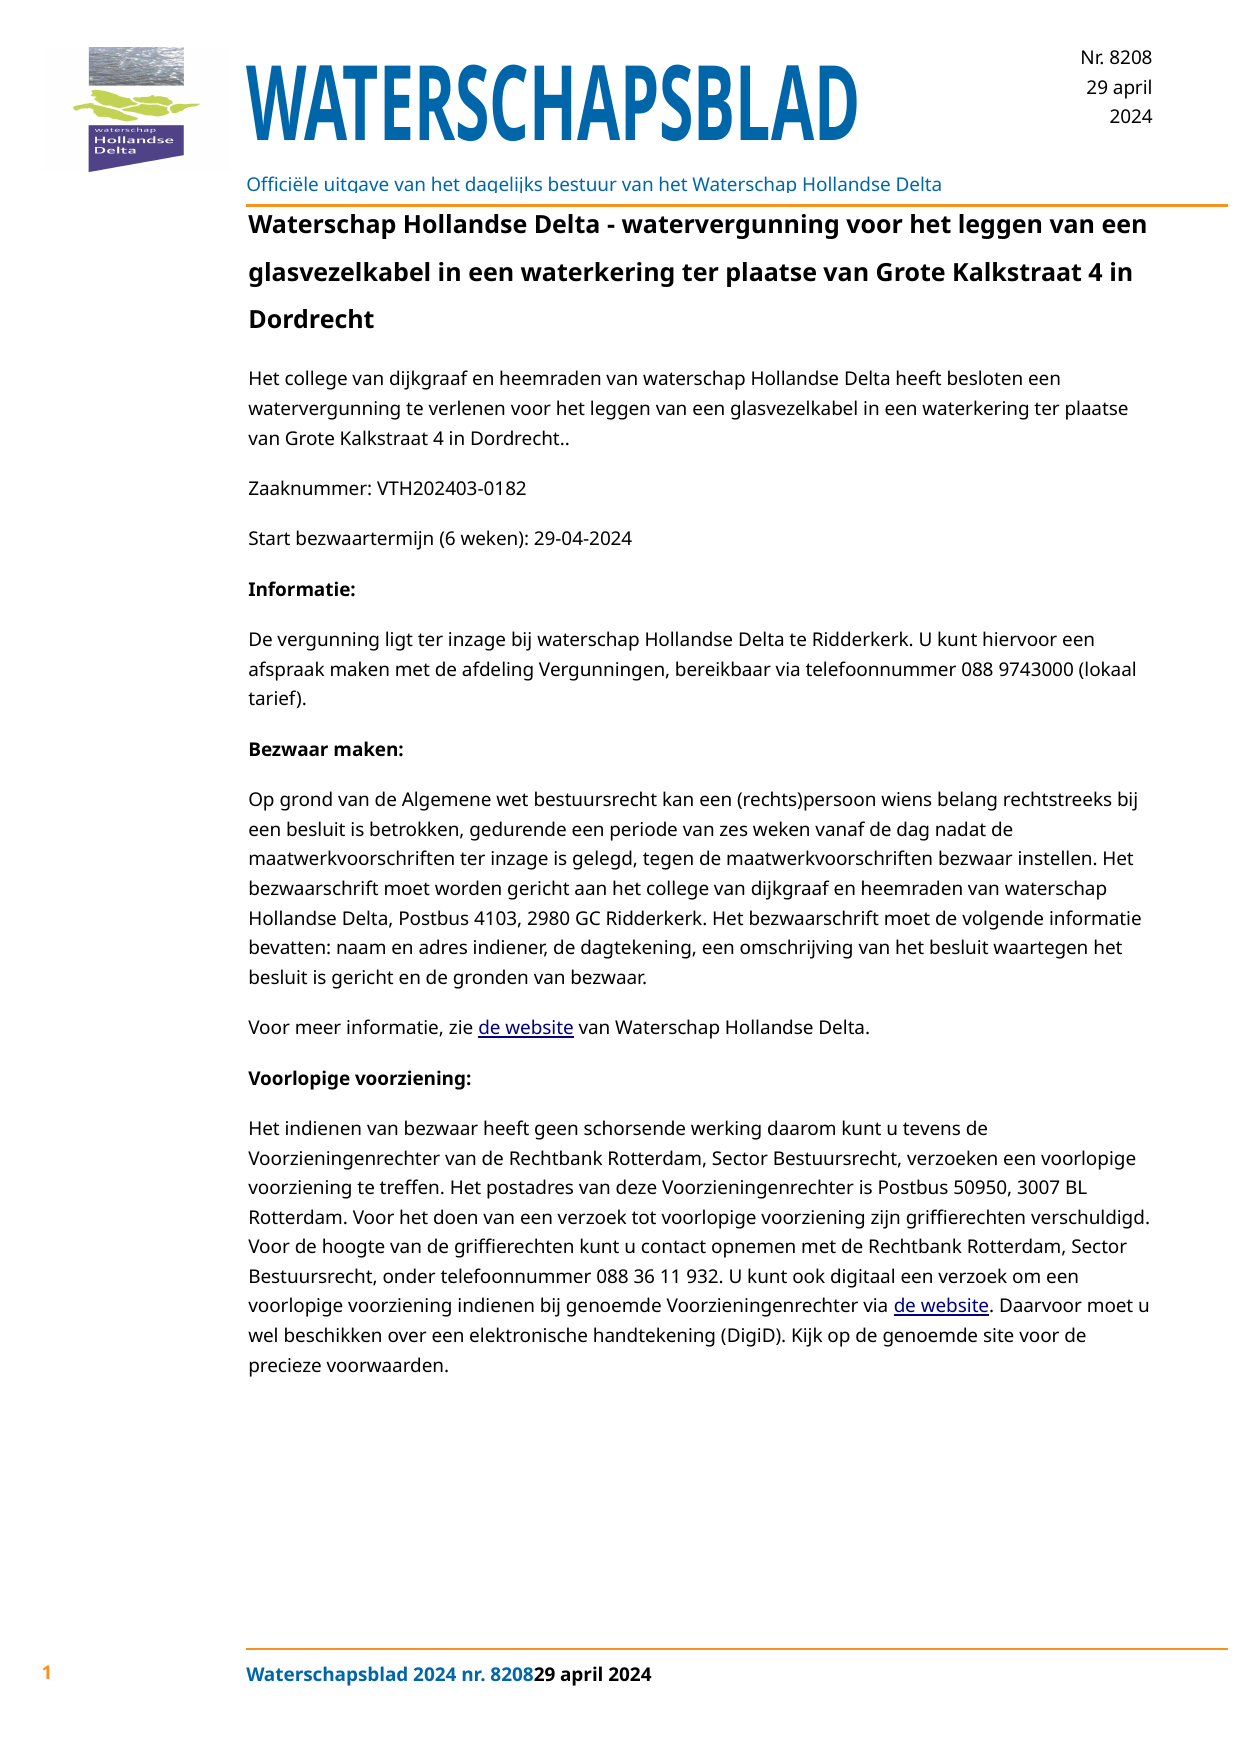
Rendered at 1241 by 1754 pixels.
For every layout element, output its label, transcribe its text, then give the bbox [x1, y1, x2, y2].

text Voorlopige voorziening: [248, 1065, 1152, 1090]
picture [41, 47, 231, 172]
text Informatie: [248, 576, 1152, 602]
text Start bezwaartermijn (6 weken): 29-04-2024 [248, 526, 1152, 551]
text Waterschap Hollandse Delta - watervergunning voor het leggen van een glasvezelkabel in een waterkering ter plaatse van Grote Kalkstraat 4 in Dordrecht [248, 207, 1152, 336]
text Bezwaar maken: [248, 736, 1152, 762]
text Zaaknummer: VTH202403-0182 [248, 475, 1152, 501]
text Voor meer informatie, zie de website van Waterschap Hollandse Delta. [248, 1014, 1152, 1040]
text Het indienen van bezwaar heeft geen schorsende werking daarom kunt u tevens de Voorzieningenrechter van de Rechtbank Rotterdam, Sector Bestuursrecht, verzoeken een voorlopige voorziening te treffen. Het postadres van deze Voorzieningenrechter is Postbus 50950, 3007 BL Rotterdam. Voor het doen van een verzoek tot voorlopige voorziening zijn griffierechten verschuldigd. Voor de hoogte van de griffierechten kunt u contact opnemen met de Rechtbank Rotterdam, Sector Bestuursrecht, onder telefoonnummer 088 36 11 932. U kunt ook digitaal een verzoek om een voorlopige voorziening indienen bij genoemde Voorzieningenrechter via de website. Daarvoor moet u wel beschikken over een elektronische handtekening (DigiD). Kijk op de genoemde site voor de precieze voorwaarden. [248, 1115, 1152, 1377]
text De vergunning ligt ter inzage bij waterschap Hollandse Delta te Ridderkerk. U kunt hiervoor een afspraak maken met de afdeling Vergunningen, bereikbaar via telefoonnummer 088 9743000 (lokaal tarief). [248, 626, 1152, 711]
text Het college van dijkgraaf en heemraden van waterschap Hollandse Delta heeft besloten een watervergunning te verlenen voor het leggen van een glasvezelkabel in een waterkering ter plaatse van Grote Kalkstraat 4 in Dordrecht.. [248, 366, 1152, 450]
text Op grond van de Algemene wet bestuursrecht kan een (rechts)persoon wiens belang rechtstreeks bij een besluit is betrokken, gedurende een periode van zes weken vanaf de dag nadat de maatwerkvoorschriften ter inzage is gelegd, tegen de maatwerkvoorschriften bezwaar instellen. Het bezwaarschrift moet worden gericht aan het college van dijkgraaf en heemraden van waterschap Hollandse Delta, Postbus 4103, 2980 GC Ridderkerk. Het bezwaarschrift moet de volgende informatie bevatten: naam en adres indiener, de dagtekening, een omschrijving van het besluit waartegen het besluit is gericht en de gronden van bezwaar. [248, 786, 1152, 989]
